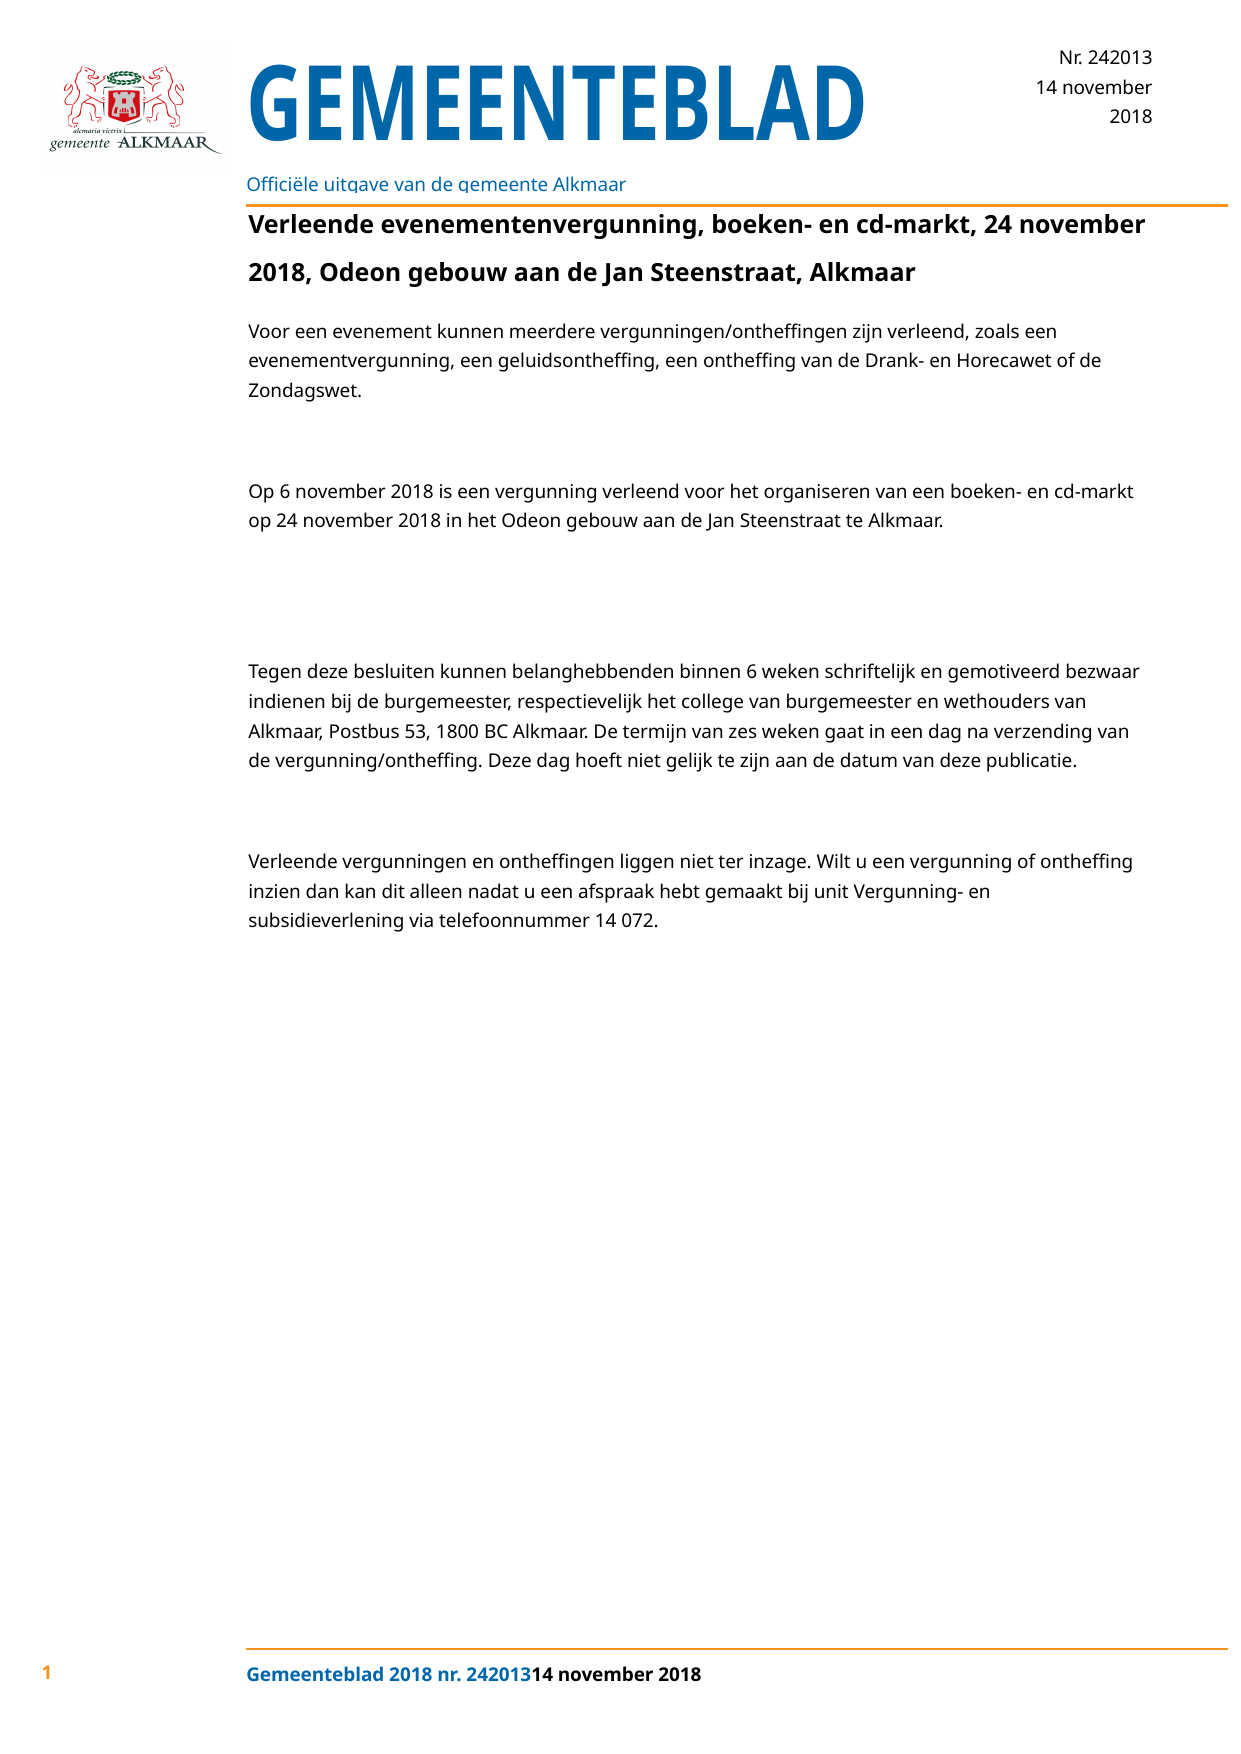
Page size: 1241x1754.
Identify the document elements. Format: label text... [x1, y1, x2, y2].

text Verleende evenementenvergunning, boeken- en cd-markt, 24 november 2018, Odeon gebouw aan de Jan Steenstraat, Alkmaar [248, 207, 1152, 288]
text Verleende vergunningen en ontheffingen liggen niet ter inzage. Wilt u een vergunning of ontheffing inzien dan kan dit alleen nadat u een afspraak hebt gemaakt bij unit Vergunning- en subsidieverlening via telefoonnummer 14 072. [248, 848, 1152, 933]
picture [41, 47, 231, 172]
text Op 6 november 2018 is een vergunning verleend voor het organiseren van een boeken- en cd-markt op 24 november 2018 in het Odeon gebouw aan de Jan Steenstraat te Alkmaar. [248, 478, 1152, 533]
text Tegen deze besluiten kunnen belanghebbenden binnen 6 weken schriftelijk en gemotiveerd bezwaar indienen bij de burgemeester, respectievelijk het college van burgemeester en wethouders van Alkmaar, Postbus 53, 1800 BC Alkmaar. De termijn van zes weken gaat in een dag na verzending van de vergunning/ontheffing. Deze dag hoeft niet gelijk te zijn aan de datum van deze publicatie. [248, 659, 1152, 773]
text Voor een evenement kunnen meerdere vergunningen/ontheffingen zijn verleend, zoals een evenementvergunning, een geluidsontheffing, een ontheffing van de Drank- en Horecawet of de Zondagswet. [248, 318, 1152, 403]
